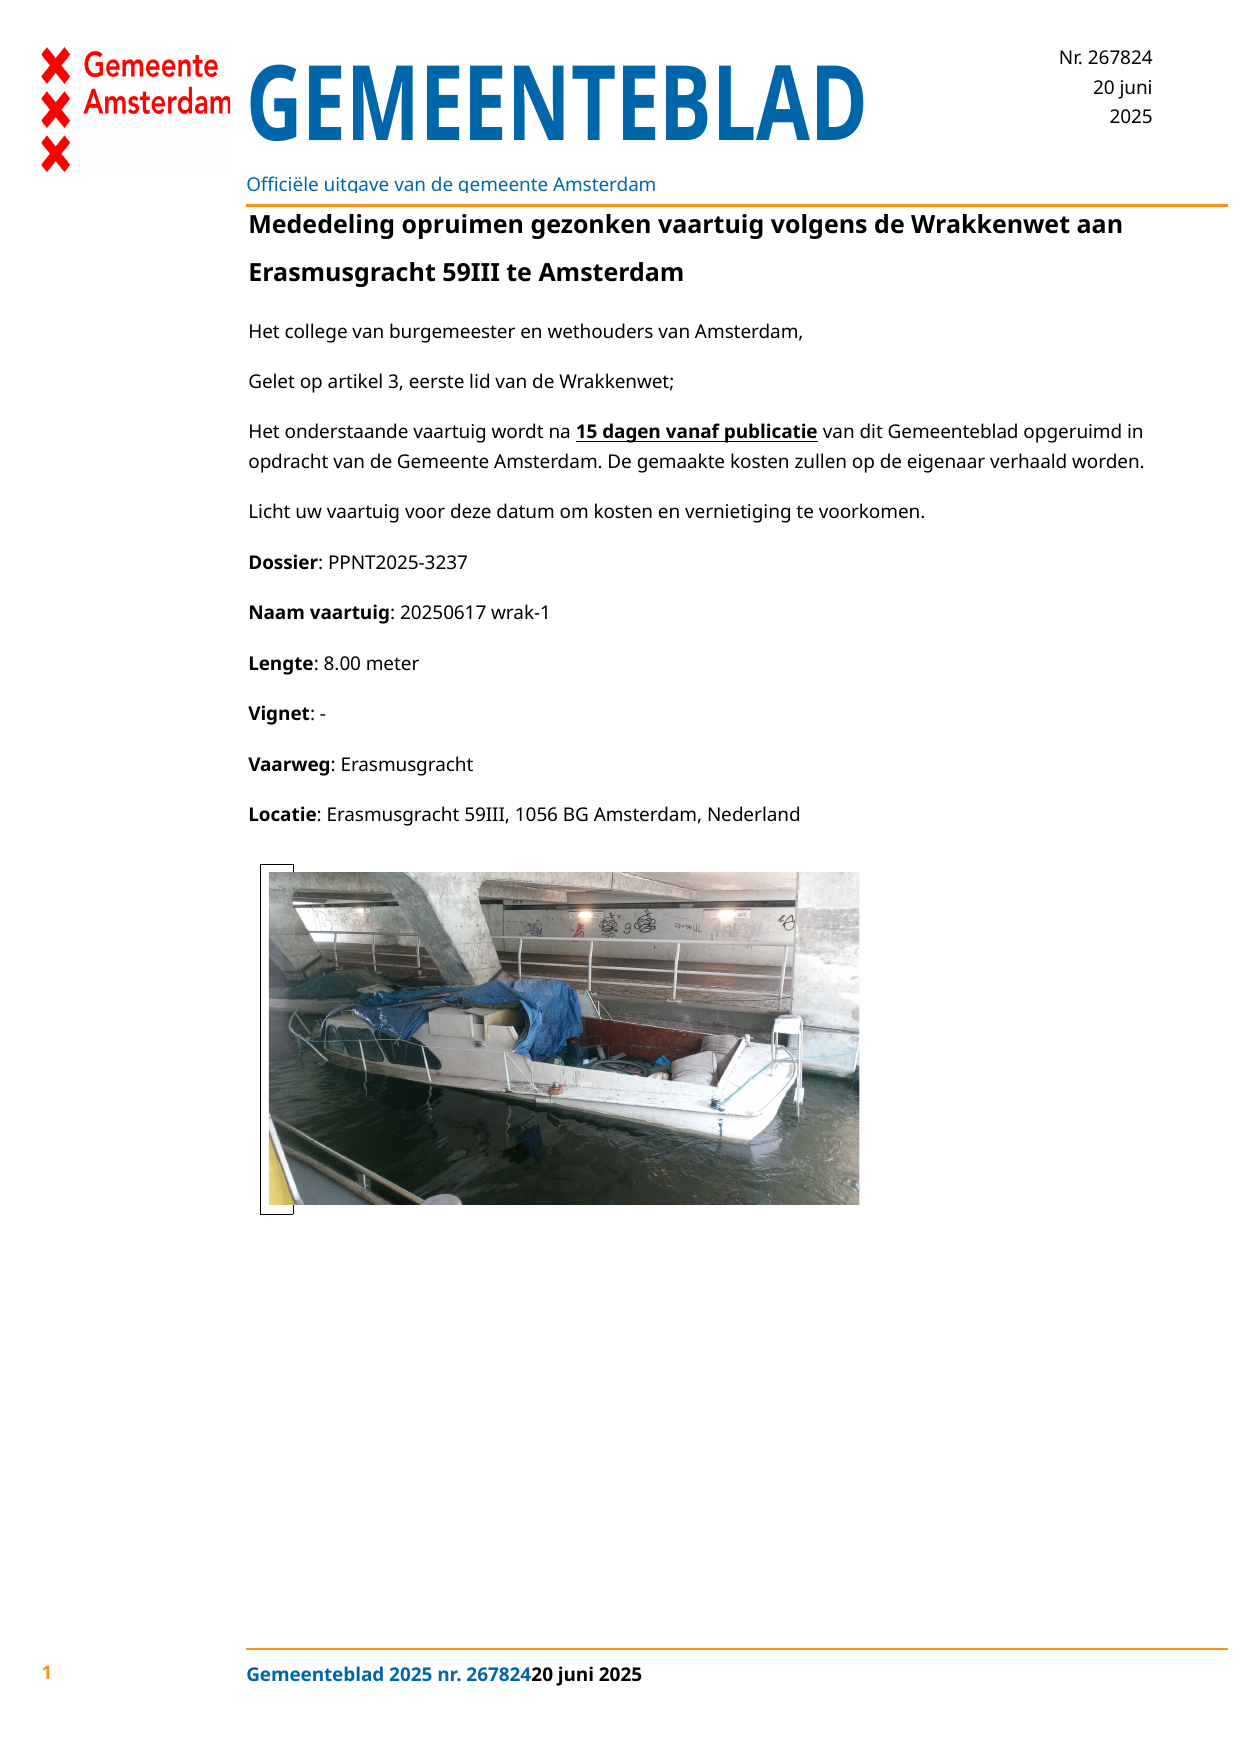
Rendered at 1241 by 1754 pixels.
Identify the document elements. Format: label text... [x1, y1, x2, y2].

picture [41, 47, 231, 172]
text Vignet: - [248, 700, 1152, 726]
text Mededeling opruimen gezonken vaartuig volgens de Wrakkenwet aan Erasmusgracht 59III te Amsterdam [248, 207, 1152, 288]
text Gelet op artikel 3, eerste lid van de Wrakkenwet; [248, 368, 1152, 394]
text Het college van burgemeester en wethouders van Amsterdam, [248, 318, 1152, 344]
text Lengte: 8.00 meter [248, 650, 1152, 676]
text Dossier: PPNT2025-3237 [248, 549, 1152, 575]
text Het onderstaande vaartuig wordt na 15 dagen vanaf publicatie van dit Gemeenteblad opgeruimd in opdracht van de Gemeente Amsterdam. De gemaakte kosten zullen op de eigenaar verhaald worden. [248, 419, 1152, 474]
text Licht uw vaartuig voor deze datum om kosten en vernietiging te voorkomen. [248, 499, 1152, 524]
text Locatie: Erasmusgracht 59III, 1056 BG Amsterdam, Nederland [248, 801, 1152, 827]
picture [268, 872, 860, 1205]
text Naam vaartuig: 20250617 wrak-1 [248, 599, 1152, 625]
text Vaarweg: Erasmusgracht [248, 751, 1152, 777]
